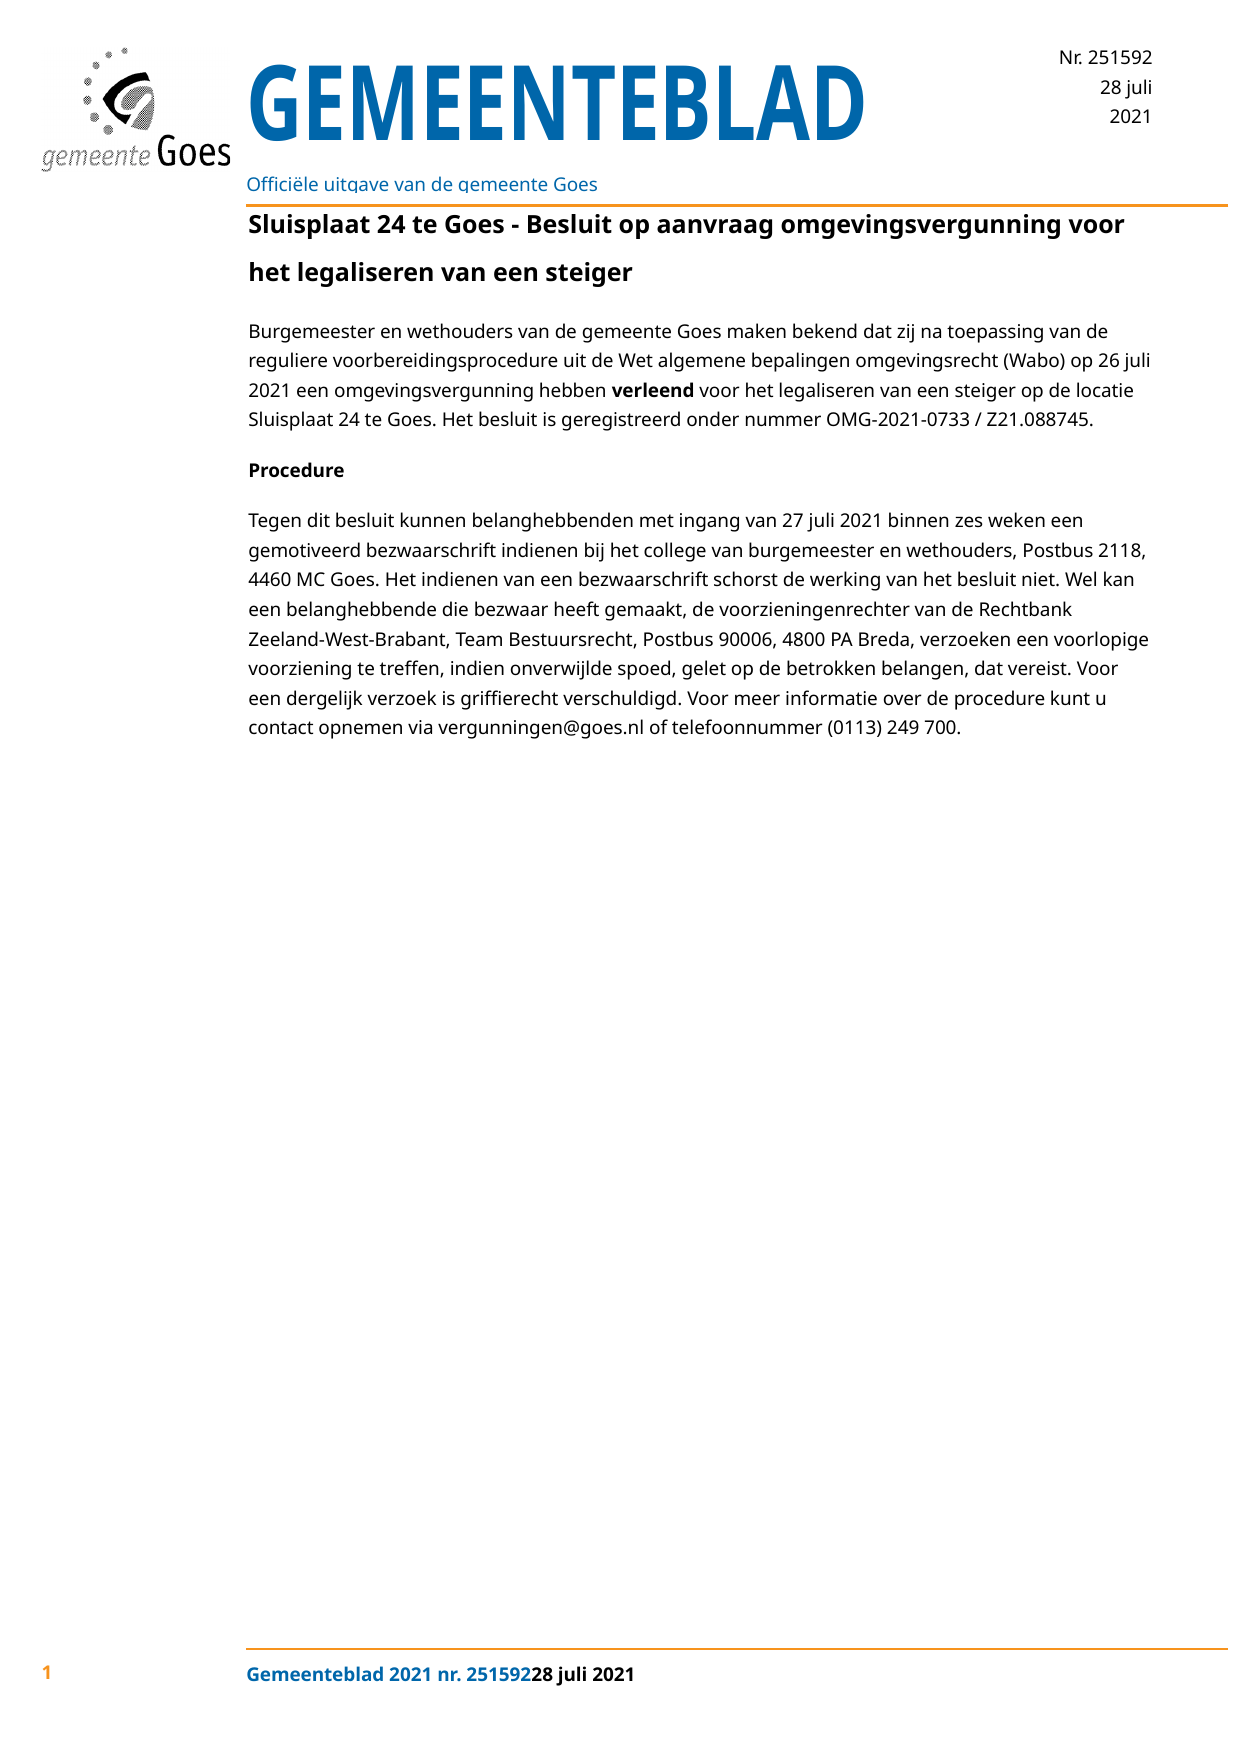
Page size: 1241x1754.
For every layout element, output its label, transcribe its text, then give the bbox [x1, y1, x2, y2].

text Sluisplaat 24 te Goes - Besluit op aanvraag omgevingsvergunning voor het legaliseren van een steiger [248, 207, 1152, 288]
text Burgemeester en wethouders van de gemeente Goes maken bekend dat zij na toepassing van de reguliere voorbereidingsprocedure uit de Wet algemene bepalingen omgevingsrecht (Wabo) op 26 juli 2021 een omgevingsvergunning hebben verleend voor het legaliseren van een steiger op de locatie Sluisplaat 24 te Goes. Het besluit is geregistreerd onder nummer OMG-2021-0733 / Z21.088745. [248, 318, 1152, 432]
text Procedure [248, 457, 1152, 483]
text Tegen dit besluit kunnen belanghebbenden met ingang van 27 juli 2021 binnen zes weken een gemotiveerd bezwaarschrift indienen bij het college van burgemeester en wethouders, Postbus 2118, 4460 MC Goes. Het indienen van een bezwaarschrift schorst de werking van het besluit niet. Wel kan een belanghebbende die bezwaar heeft gemaakt, de voorzieningenrechter van de Rechtbank Zeeland-West-Brabant, Team Bestuursrecht, Postbus 90006, 4800 PA Breda, verzoeken een voorlopige voorziening te treffen, indien onverwijlde spoed, gelet op de betrokken belangen, dat vereist. Voor een dergelijk verzoek is griffierecht verschuldigd. Voor meer informatie over de procedure kunt u contact opnemen via vergunningen@goes.nl of telefoonnummer (0113) 249 700. [248, 507, 1152, 740]
picture [41, 47, 231, 172]
